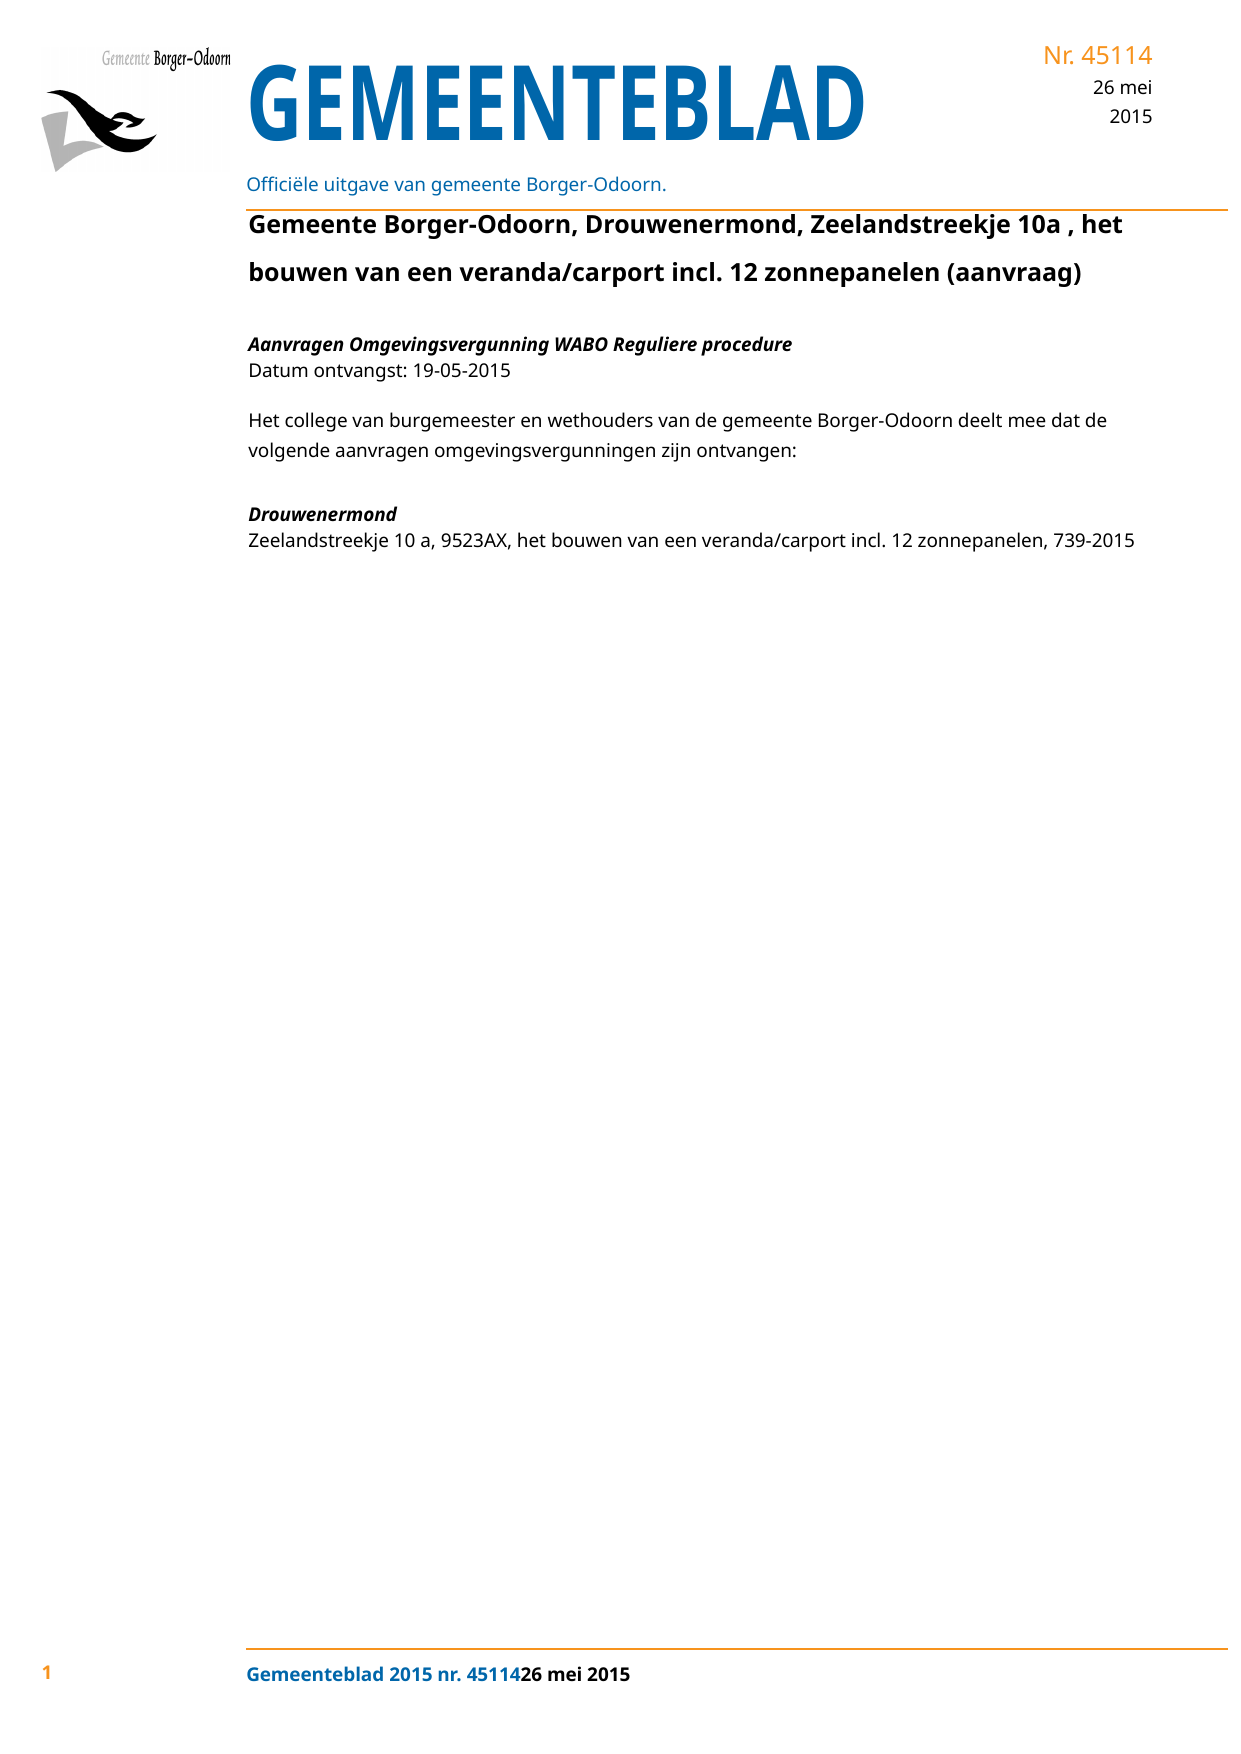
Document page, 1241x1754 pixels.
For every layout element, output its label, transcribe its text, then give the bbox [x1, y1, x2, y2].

text Drouwenermond [248, 501, 1152, 527]
text Gemeente Borger-Odoorn, Drouwenermond, Zeelandstreekje 10a , het bouwen van een veranda/carport incl. 12 zonnepanelen (aanvraag) [248, 211, 1152, 288]
text Aanvragen Omgevingsvergunning WABO Reguliere procedure [248, 331, 1152, 357]
picture [41, 47, 231, 172]
text Zeelandstreekje 10 a, 9523AX, het bouwen van een veranda/carport incl. 12 zonnepanelen, 739-2015 [248, 527, 1152, 553]
text Datum ontvangst: 19-05-2015 [248, 357, 1152, 383]
text Het college van burgemeester en wethouders van de gemeente Borger-Odoorn deelt mee dat de volgende aanvragen omgevingsvergunningen zijn ontvangen: [248, 408, 1152, 463]
